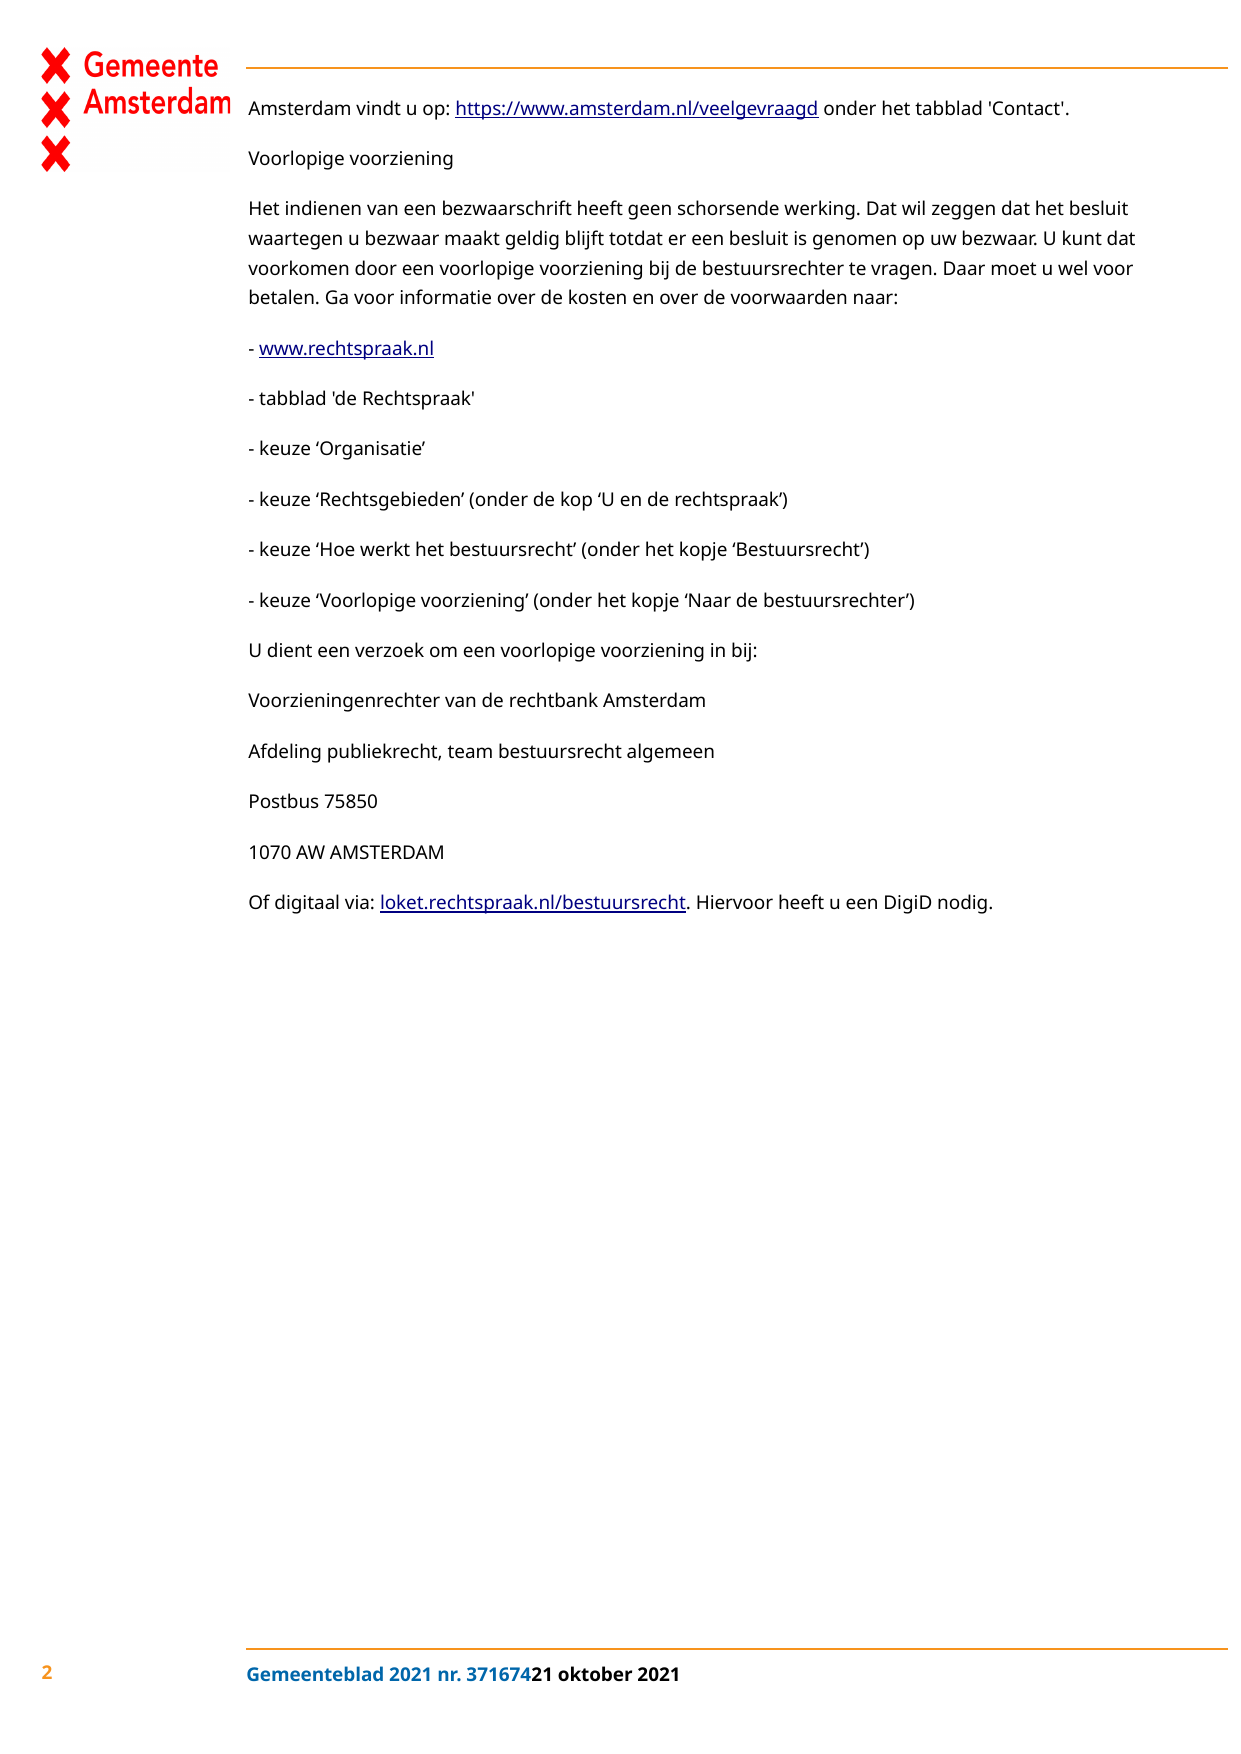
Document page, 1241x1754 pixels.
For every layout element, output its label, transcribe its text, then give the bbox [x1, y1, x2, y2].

text Het indienen van een bezwaarschrift heeft geen schorsende werking. Dat wil zeggen dat het besluit waartegen u bezwaar maakt geldig blijft totdat er een besluit is genomen op uw bezwaar. U kunt dat voorkomen door een voorlopige voorziening bij de bestuursrechter te vragen. Daar moet u wel voor betalen. Ga voor informatie over de kosten en over de voorwaarden naar: [248, 196, 1152, 310]
text - keuze ‘Voorlopige voorziening’ (onder het kopje ‘Naar de bestuursrechter’) [248, 587, 1152, 613]
text - keuze ‘Organisatie’ [248, 436, 1152, 461]
text Voorzieningenrechter van de rechtbank Amsterdam [248, 688, 1152, 713]
text Postbus 75850 [248, 788, 1152, 814]
text Of digitaal via: loket.rechtspraak.nl/bestuursrecht. Hiervoor heeft u een DigiD nodig. [248, 889, 1152, 915]
text Afdeling publiekrecht, team bestuursrecht algemeen [248, 738, 1152, 764]
text - keuze ‘Rechtsgebieden’ (onder de kop ‘U en de rechtspraak’) [248, 486, 1152, 512]
text - keuze ‘Hoe werkt het bestuursrecht’ (onder het kopje ‘Bestuursrecht’) [248, 536, 1152, 562]
text - tabblad 'de Rechtspraak' [248, 385, 1152, 411]
text Amsterdam vindt u op: https://www.amsterdam.nl/veelgevraagd onder het tabblad 'Contact'. [248, 95, 1152, 121]
text - www.rechtspraak.nl [248, 335, 1152, 361]
text Voorlopige voorziening [248, 145, 1152, 171]
picture [41, 47, 231, 172]
text U dient een verzoek om een voorlopige voorziening in bij: [248, 637, 1152, 663]
text 1070 AW AMSTERDAM [248, 839, 1152, 865]
